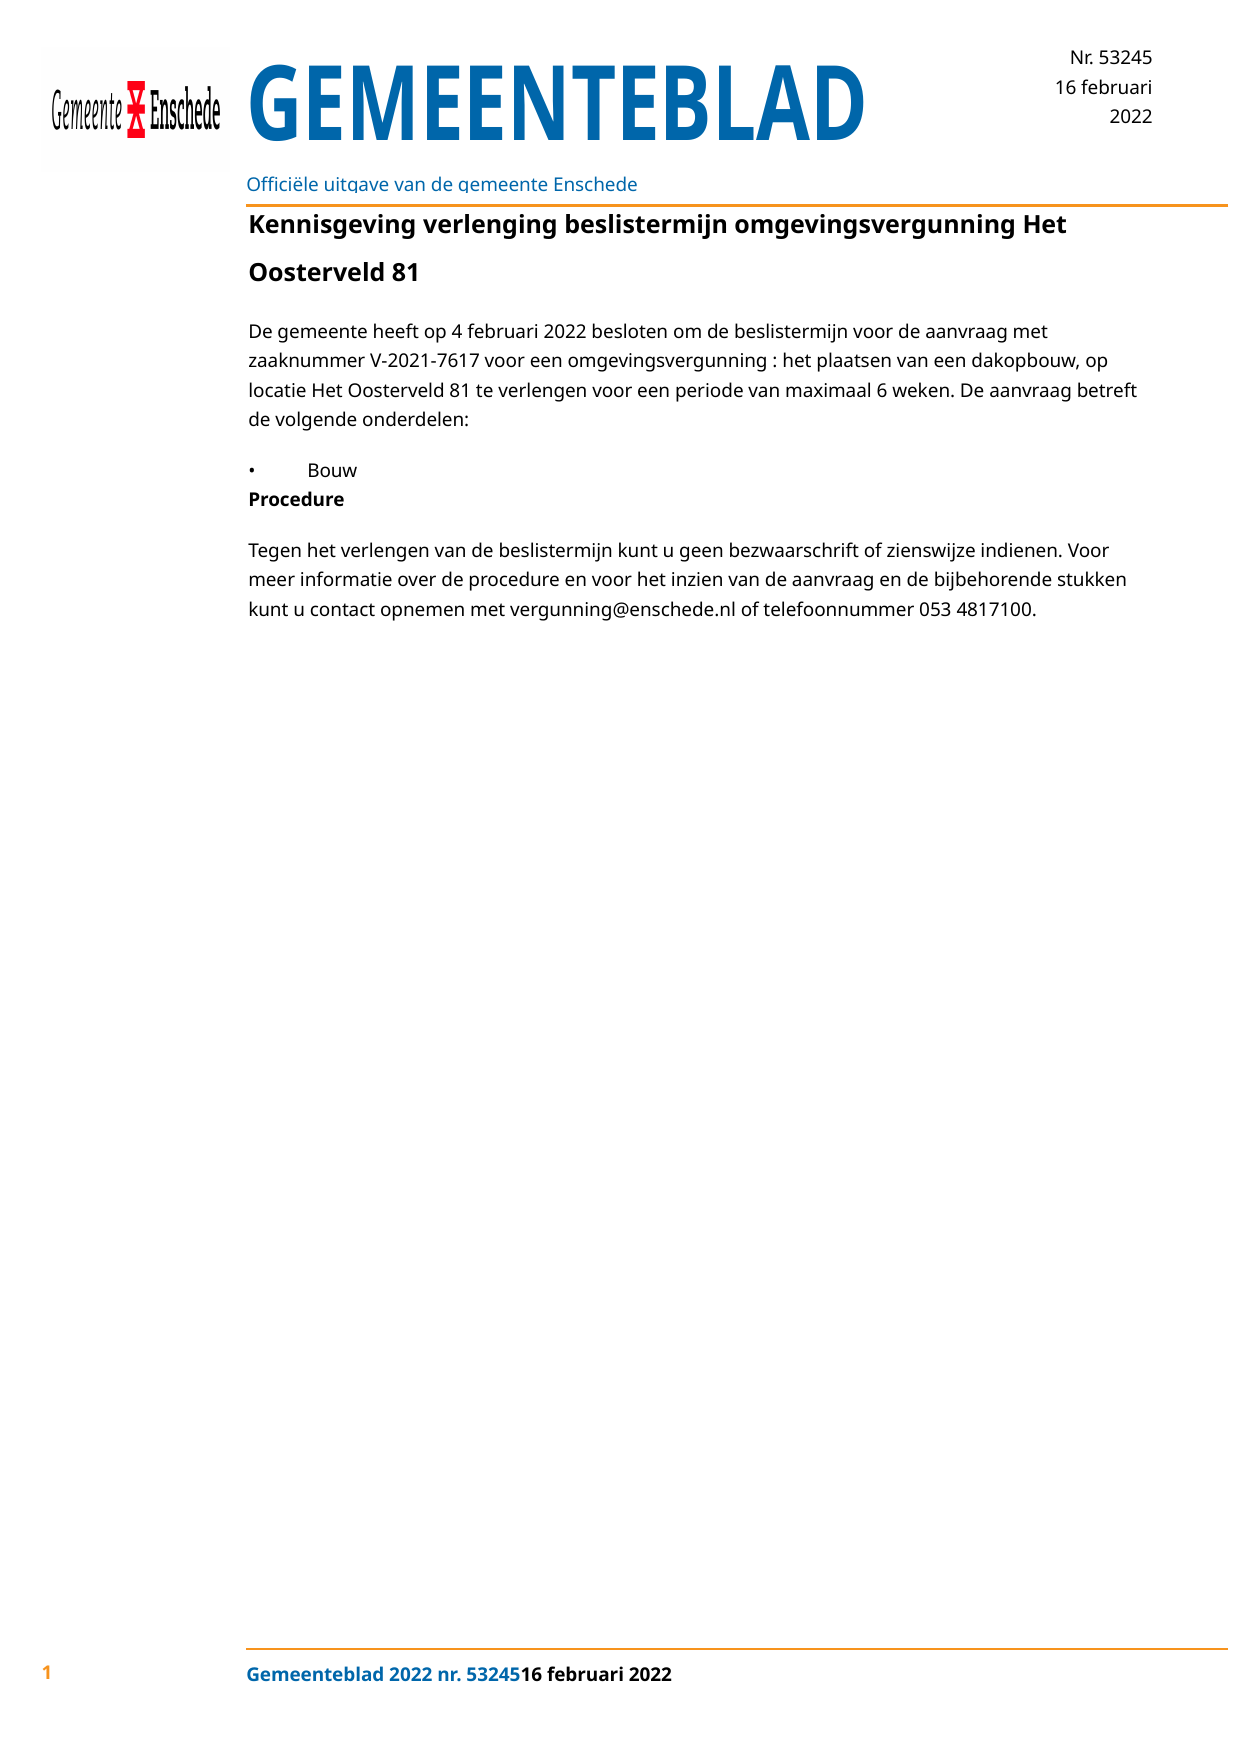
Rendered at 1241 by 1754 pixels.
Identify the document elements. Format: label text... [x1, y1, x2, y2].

list Bouw [248, 457, 1152, 483]
picture [41, 47, 231, 172]
text Procedure [248, 487, 1152, 512]
text Kennisgeving verlenging beslistermijn omgevingsvergunning Het Oosterveld 81 [248, 207, 1152, 288]
text De gemeente heeft op 4 februari 2022 besloten om de beslistermijn voor de aanvraag met zaaknummer V-2021-7617 voor een omgevingsvergunning : het plaatsen van een dakopbouw, op locatie Het Oosterveld 81 te verlengen voor een periode van maximaal 6 weken. De aanvraag betreft de volgende onderdelen: [248, 318, 1152, 432]
text Tegen het verlengen van de beslistermijn kunt u geen bezwaarschrift of zienswijze indienen. Voor meer informatie over de procedure en voor het inzien van de aanvraag en de bijbehorende stukken kunt u contact opnemen met vergunning@enschede.nl of telefoonnummer 053 4817100. [248, 537, 1152, 622]
